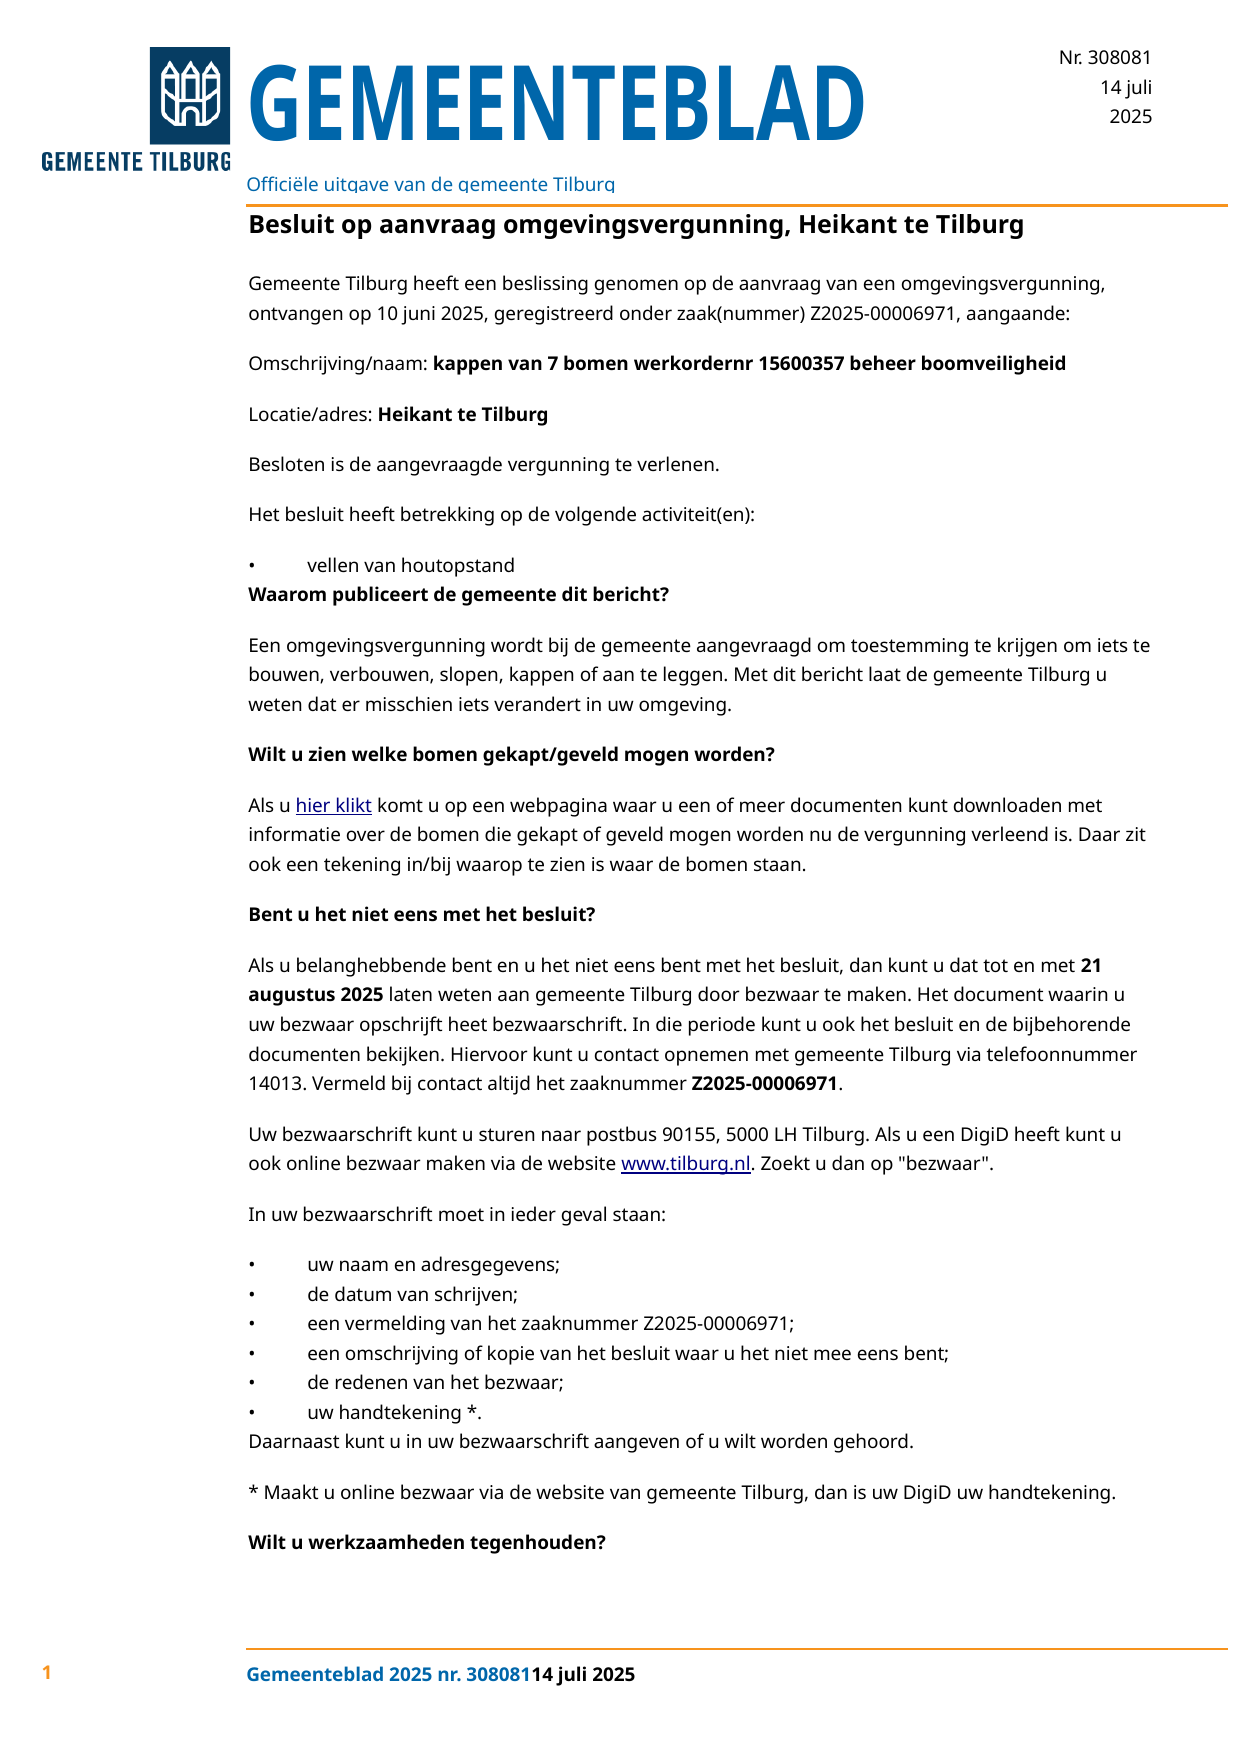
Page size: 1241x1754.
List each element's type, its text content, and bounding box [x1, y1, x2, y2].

picture [41, 47, 231, 172]
list de datum van schrijven; [248, 1281, 1152, 1306]
list een omschrijving of kopie van het besluit waar u het niet mee eens bent; [248, 1340, 1152, 1366]
text * Maakt u online bezwaar via de website van gemeente Tilburg, dan is uw DigiD uw handtekening. [248, 1479, 1152, 1505]
list de redenen van het bezwaar; [248, 1369, 1152, 1395]
text Locatie/adres: Heikant te Tilburg [248, 401, 1152, 426]
text Wilt u werkzaamheden tegenhouden? [248, 1529, 1152, 1555]
text Als u belanghebbende bent en u het niet eens bent met het besluit, dan kunt u dat tot en met 21 augustus 2025 laten weten aan gemeente Tilburg door bezwaar te maken. Het document waarin u uw bezwaar opschrijft heet bezwaarschrift. In die periode kunt u ook het besluit en de bijbehorende documenten bekijken. Hiervoor kunt u contact opnemen met gemeente Tilburg via telefoonnummer 14013. Vermeld bij contact altijd het zaaknummer Z2025-00006971. [248, 952, 1152, 1096]
text Bent u het niet eens met het besluit? [248, 902, 1152, 927]
text Gemeente Tilburg heeft een beslissing genomen op de aanvraag van een omgevingsvergunning, ontvangen op 10 juni 2025, geregistreerd onder zaak(nummer) Z2025-00006971, aangaande: [248, 270, 1152, 326]
text In uw bezwaarschrift moet in ieder geval staan: [248, 1201, 1152, 1226]
text Een omgevingsvergunning wordt bij de gemeente aangevraagd om toestemming te krijgen om iets te bouwen, verbouwen, slopen, kappen of aan te leggen. Met dit bericht laat de gemeente Tilburg u weten dat er misschien iets verandert in uw omgeving. [248, 632, 1152, 717]
text Het besluit heeft betrekking op de volgende activiteit(en): [248, 502, 1152, 527]
text Besluit op aanvraag omgevingsvergunning, Heikant te Tilburg [248, 207, 1152, 241]
text Besloten is de aangevraagde vergunning te verlenen. [248, 451, 1152, 477]
list een vermelding van het zaaknummer Z2025-00006971; [248, 1310, 1152, 1336]
list vellen van houtopstand [248, 552, 1152, 578]
list uw naam en adresgegevens; [248, 1251, 1152, 1277]
list uw handtekening *. [248, 1399, 1152, 1425]
text Wilt u zien welke bomen gekapt/geveld mogen worden? [248, 742, 1152, 767]
text Uw bezwaarschrift kunt u sturen naar postbus 90155, 5000 LH Tilburg. Als u een DigiD heeft kunt u ook online bezwaar maken via de website www.tilburg.nl. Zoekt u dan op "bezwaar". [248, 1121, 1152, 1176]
text Waarom publiceert de gemeente dit bericht? [248, 582, 1152, 607]
text Omschrijving/naam: kappen van 7 bomen werkordernr 15600357 beheer boomveiligheid [248, 350, 1152, 376]
text Als u hier klikt komt u op een webpagina waar u een of meer documenten kunt downloaden met informatie over de bomen die gekapt of geveld mogen worden nu de vergunning verleend is. Daar zit ook een tekening in/bij waarop te zien is waar de bomen staan. [248, 792, 1152, 877]
text Daarnaast kunt u in uw bezwaarschrift aangeven of u wilt worden gehoord. [248, 1429, 1152, 1454]
